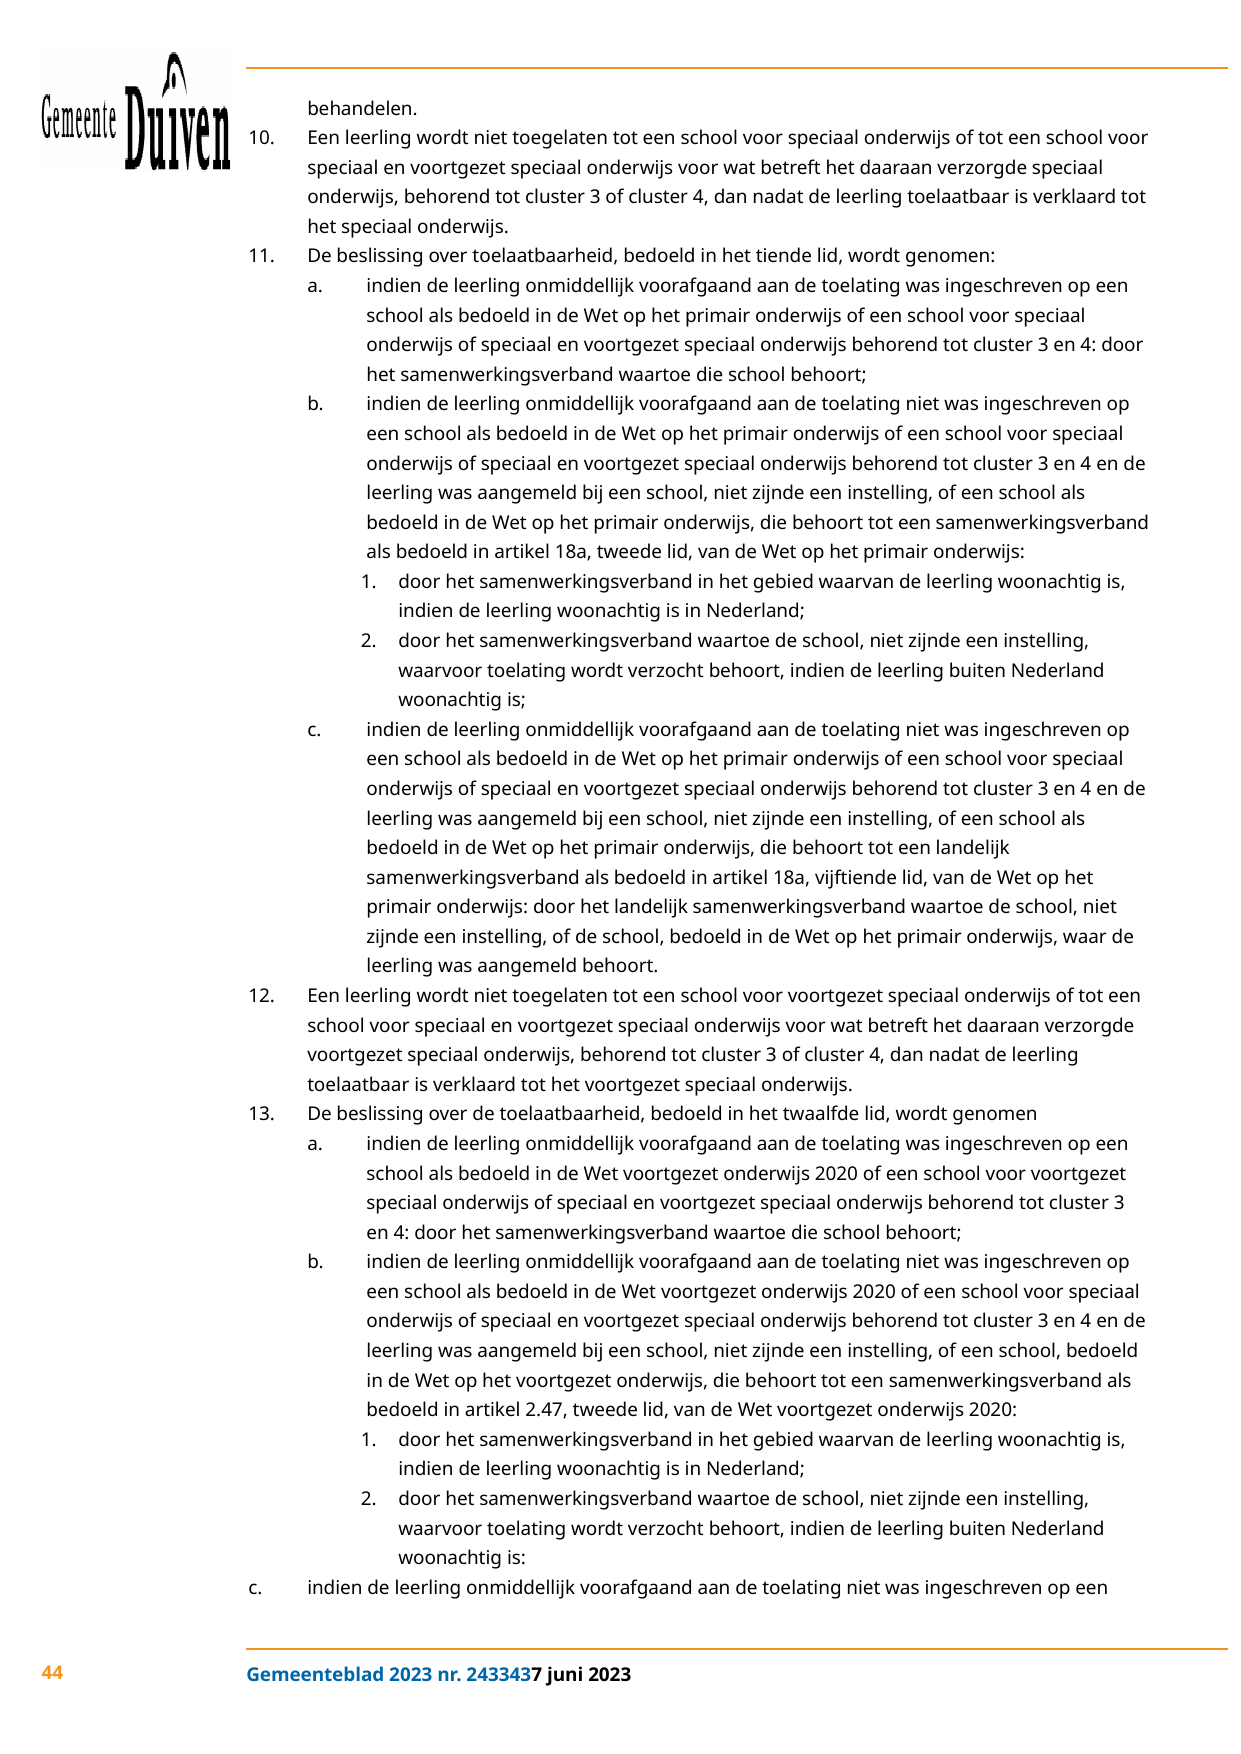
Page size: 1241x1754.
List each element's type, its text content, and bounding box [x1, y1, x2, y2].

list indien de leerling onmiddellijk voorafgaand aan de toelating niet was ingeschreven op een [248, 1574, 1152, 1600]
list door het samenwerkingsverband in het gebied waarvan de leerling woonachtig is, indien de leerling woonachtig is in Nederland; [361, 568, 1152, 623]
list De beslissing over toelaatbaarheid, bedoeld in het tiende lid, wordt genomen: [248, 243, 1152, 268]
picture [41, 47, 231, 172]
list behandelen. [248, 95, 1152, 121]
list indien de leerling onmiddellijk voorafgaand aan de toelating niet was ingeschreven op een school als bedoeld in de Wet op het primair onderwijs of een school voor speciaal onderwijs of speciaal en voortgezet speciaal onderwijs behorend tot cluster 3 en 4 en de leerling was aangemeld bij een school, niet zijnde een instelling, of een school als bedoeld in de Wet op het primair onderwijs, die behoort tot een samenwerkingsverband als bedoeld in artikel 18a, tweede lid, van de Wet op het primair onderwijs: [307, 391, 1152, 564]
list Een leerling wordt niet toegelaten tot een school voor speciaal onderwijs of tot een school voor speciaal en voortgezet speciaal onderwijs voor wat betreft het daaraan verzorgde speciaal onderwijs, behorend tot cluster 3 of cluster 4, dan nadat de leerling toelaatbaar is verklaard tot het speciaal onderwijs. [248, 124, 1152, 239]
list indien de leerling onmiddellijk voorafgaand aan de toelating niet was ingeschreven op een school als bedoeld in de Wet voortgezet onderwijs 2020 of een school voor speciaal onderwijs of speciaal en voortgezet speciaal onderwijs behorend tot cluster 3 en 4 en de leerling was aangemeld bij een school, niet zijnde een instelling, of een school, bedoeld in de Wet op het voortgezet onderwijs, die behoort tot een samenwerkingsverband als bedoeld in artikel 2.47, tweede lid, van de Wet voortgezet onderwijs 2020: [307, 1248, 1152, 1422]
list indien de leerling onmiddellijk voorafgaand aan de toelating was ingeschreven op een school als bedoeld in de Wet voortgezet onderwijs 2020 of een school voor voortgezet speciaal onderwijs of speciaal en voortgezet speciaal onderwijs behorend tot cluster 3 en 4: door het samenwerkingsverband waartoe die school behoort; [307, 1130, 1152, 1245]
list door het samenwerkingsverband waartoe de school, niet zijnde een instelling, waarvoor toelating wordt verzocht behoort, indien de leerling buiten Nederland woonachtig is: [361, 1485, 1152, 1570]
list Een leerling wordt niet toegelaten tot een school voor voortgezet speciaal onderwijs of tot een school voor speciaal en voortgezet speciaal onderwijs voor wat betreft het daaraan verzorgde voortgezet speciaal onderwijs, behorend tot cluster 3 of cluster 4, dan nadat de leerling toelaatbaar is verklaard tot het voortgezet speciaal onderwijs. [248, 982, 1152, 1097]
list De beslissing over de toelaatbaarheid, bedoeld in het twaalfde lid, wordt genomen [248, 1101, 1152, 1126]
list door het samenwerkingsverband in het gebied waarvan de leerling woonachtig is, indien de leerling woonachtig is in Nederland; [361, 1426, 1152, 1481]
list door het samenwerkingsverband waartoe de school, niet zijnde een instelling, waarvoor toelating wordt verzocht behoort, indien de leerling buiten Nederland woonachtig is; [361, 627, 1152, 712]
list indien de leerling onmiddellijk voorafgaand aan de toelating was ingeschreven op een school als bedoeld in de Wet op het primair onderwijs of een school voor speciaal onderwijs of speciaal en voortgezet speciaal onderwijs behorend tot cluster 3 en 4: door het samenwerkingsverband waartoe die school behoort; [307, 272, 1152, 387]
list indien de leerling onmiddellijk voorafgaand aan de toelating niet was ingeschreven op een school als bedoeld in de Wet op het primair onderwijs of een school voor speciaal onderwijs of speciaal en voortgezet speciaal onderwijs behorend tot cluster 3 en 4 en de leerling was aangemeld bij een school, niet zijnde een instelling, of een school als bedoeld in de Wet op het primair onderwijs, die behoort tot een landelijk samenwerkingsverband als bedoeld in artikel 18a, vijftiende lid, van de Wet op het primair onderwijs: door het landelijk samenwerkingsverband waartoe de school, niet zijnde een instelling, of de school, bedoeld in de Wet op het primair onderwijs, waar de leerling was aangemeld behoort. [307, 716, 1152, 978]
